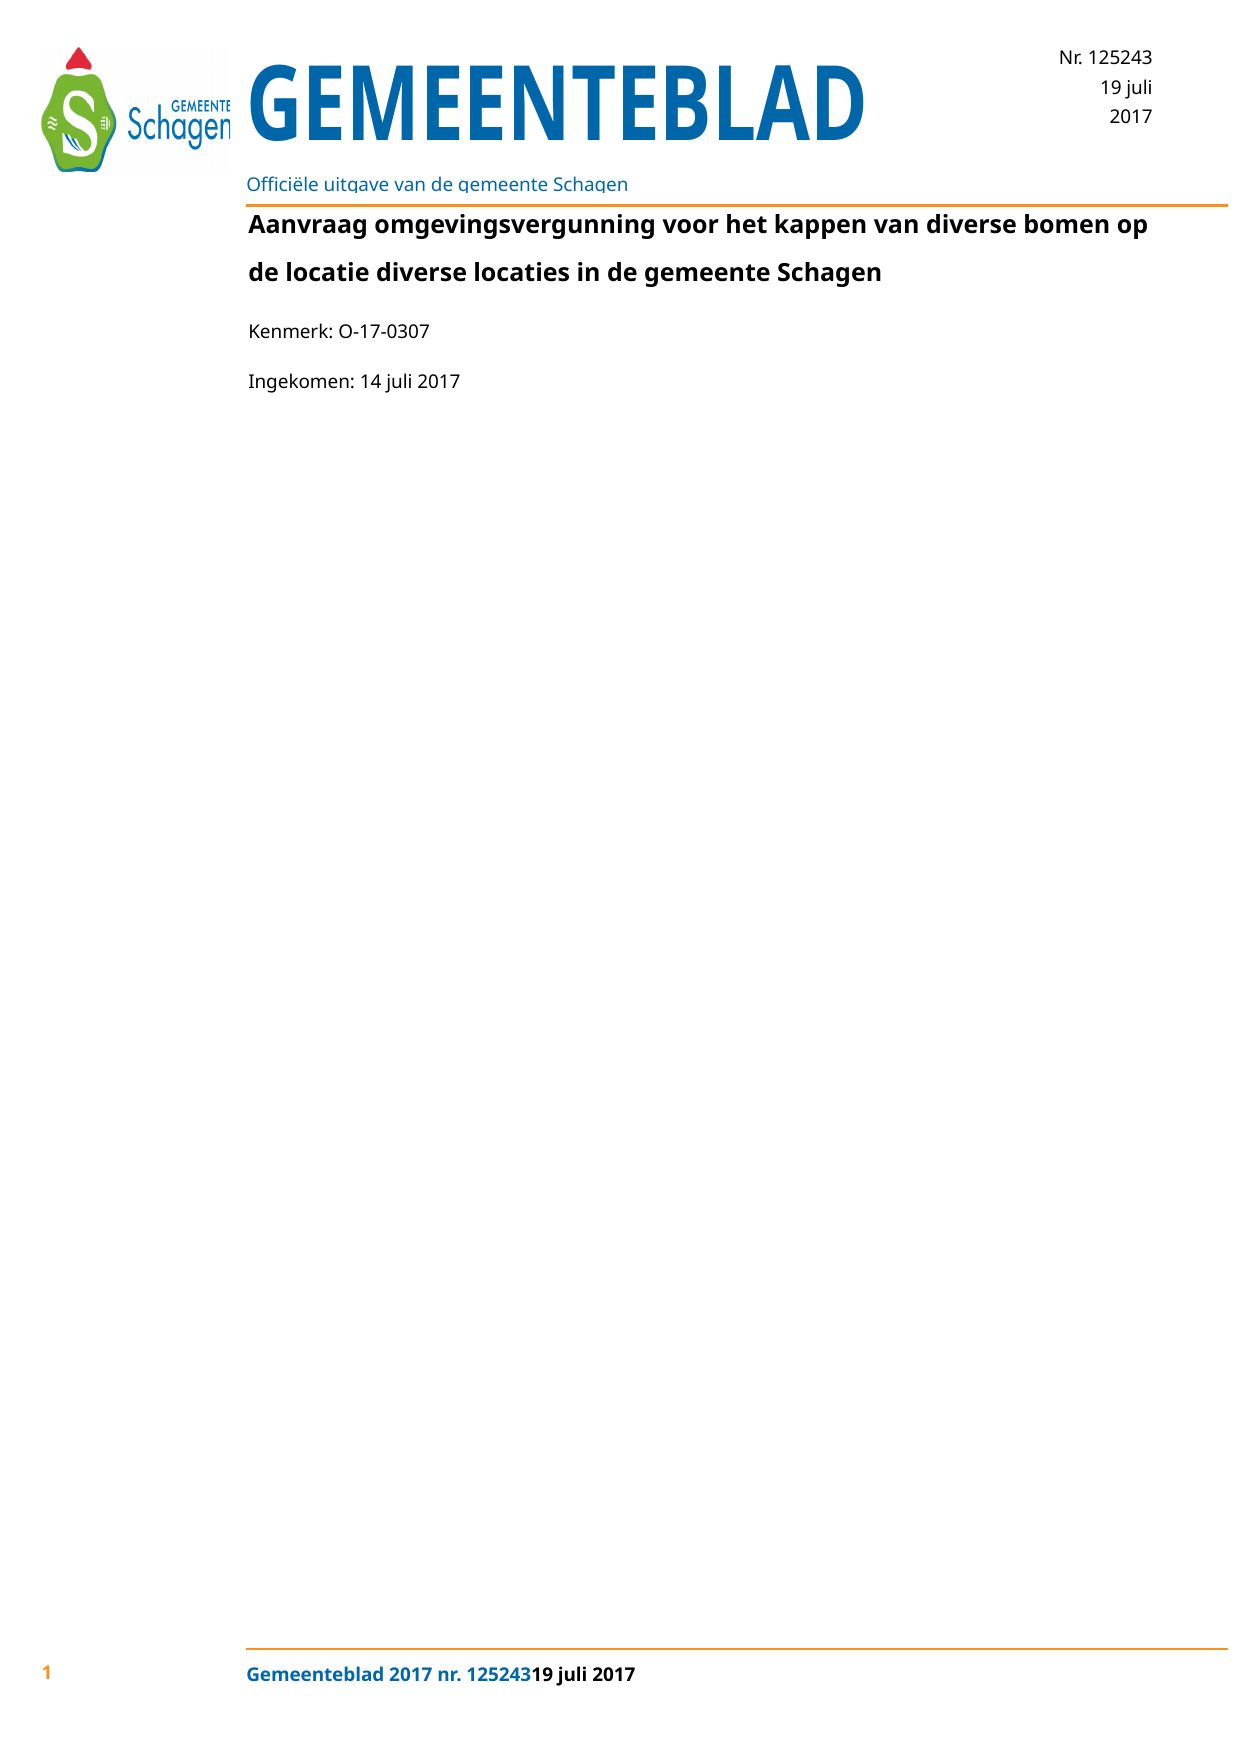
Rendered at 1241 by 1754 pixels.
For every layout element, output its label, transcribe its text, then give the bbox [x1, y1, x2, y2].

picture [41, 47, 231, 172]
text Kenmerk: O-17-0307 [248, 318, 1152, 344]
text Aanvraag omgevingsvergunning voor het kappen van diverse bomen op de locatie diverse locaties in de gemeente Schagen [248, 207, 1152, 288]
text Ingekomen: 14 juli 2017 [248, 368, 1152, 394]
